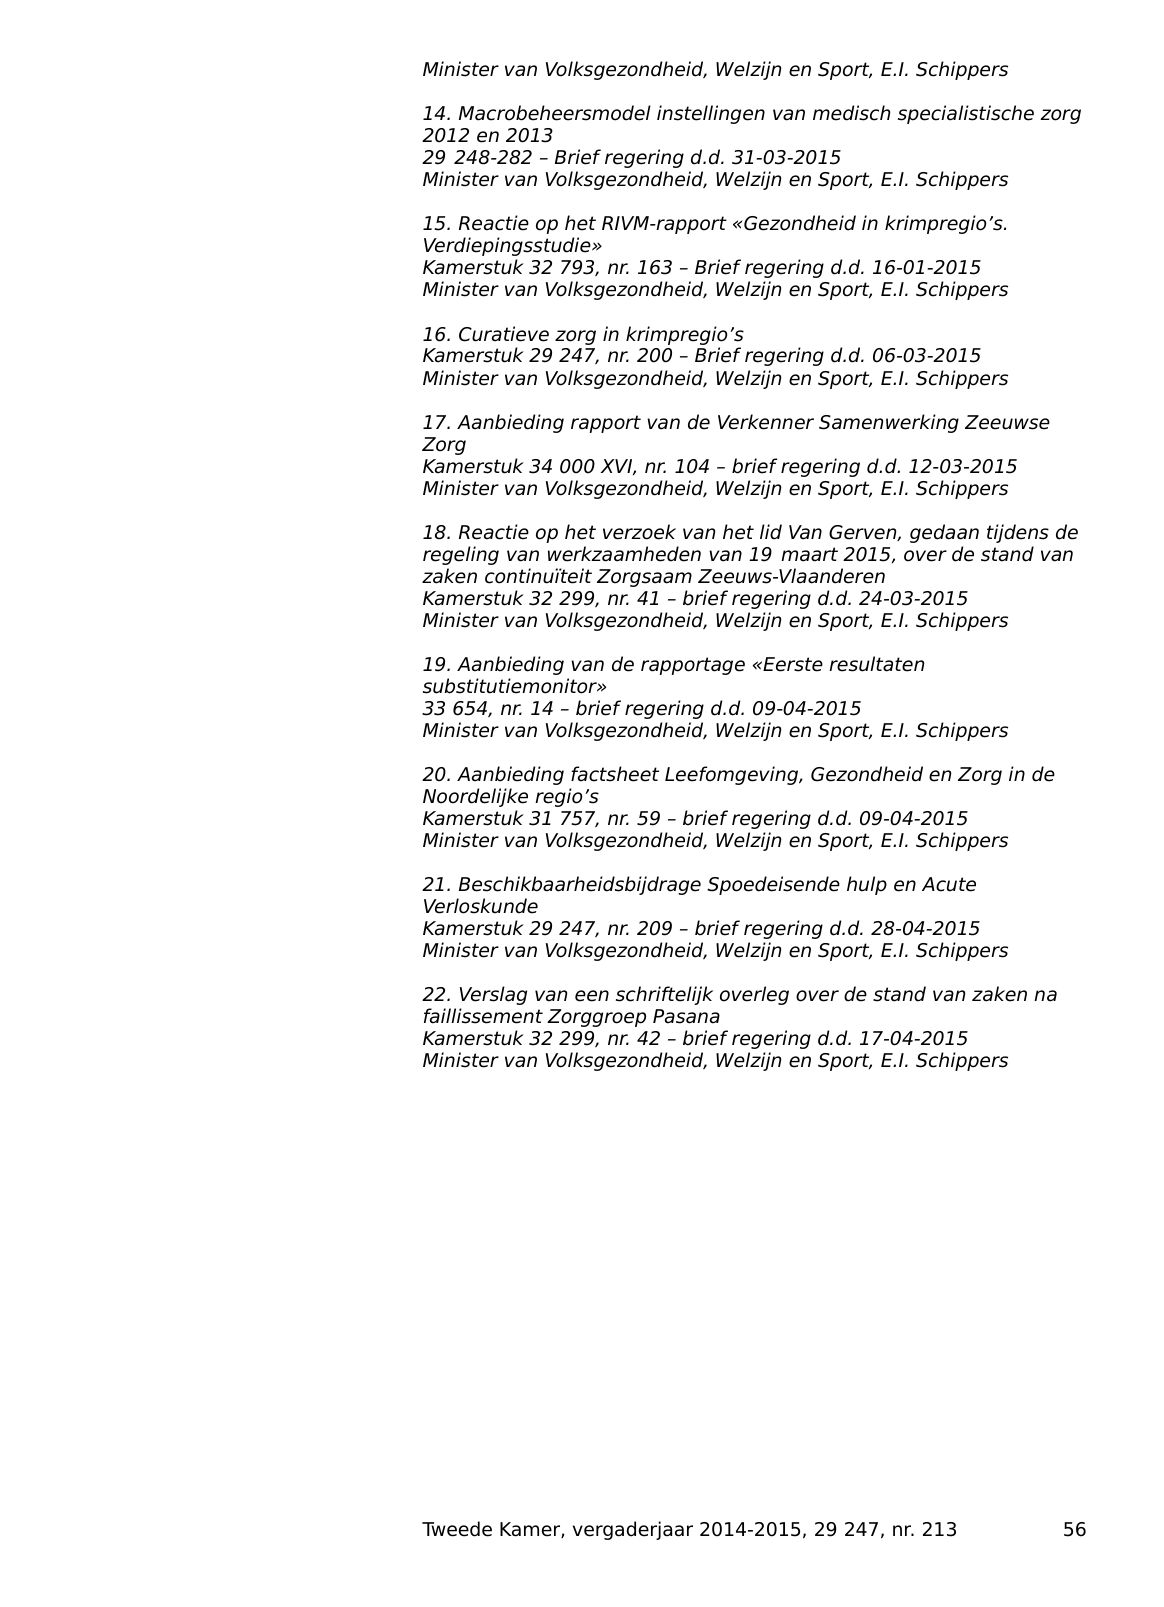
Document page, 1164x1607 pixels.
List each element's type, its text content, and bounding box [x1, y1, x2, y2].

text Minister van Volksgezondheid, Welzijn en Sport, E.I. Schippers [422, 367, 1087, 389]
text 15. Reactie op het RIVM-rapport «Gezondheid in krimpregio’s. Verdiepingsstudie» [422, 213, 1087, 257]
text Kamerstuk 32 299, nr. 42 – brief regering d.d. 17-04-2015 [422, 1028, 1087, 1050]
text Minister van Volksgezondheid, Welzijn en Sport, E.I. Schippers [422, 169, 1087, 191]
text 20. Aanbieding factsheet Leefomgeving, Gezondheid en Zorg in de Noordelijke regio’s [422, 764, 1087, 808]
text Minister van Volksgezondheid, Welzijn en Sport, E.I. Schippers [422, 59, 1087, 81]
text Kamerstuk 34 000 XVI, nr. 104 – brief regering d.d. 12-03-2015 [422, 456, 1087, 477]
text Kamerstuk 29 247, nr. 200 – Brief regering d.d. 06-03-2015 [422, 345, 1087, 367]
text 19. Aanbieding van de rapportage «Eerste resultaten substitutiemonitor» [422, 654, 1087, 698]
text Kamerstuk 32 793, nr. 163 – Brief regering d.d. 16-01-2015 [422, 257, 1087, 279]
text 14. Macrobeheersmodel instellingen van medisch specialistische zorg 2012 en 2013 [422, 103, 1087, 147]
text Minister van Volksgezondheid, Welzijn en Sport, E.I. Schippers [422, 609, 1087, 632]
text 33 654, nr. 14 – brief regering d.d. 09-04-2015 [422, 698, 1087, 720]
text 21. Beschikbaarheidsbijdrage Spoedeisende hulp en Acute Verloskunde [422, 874, 1087, 918]
text 29 248-282 – Brief regering d.d. 31-03-2015 [422, 147, 1087, 169]
text Minister van Volksgezondheid, Welzijn en Sport, E.I. Schippers [422, 477, 1087, 499]
text 17. Aanbieding rapport van de Verkenner Samenwerking Zeeuwse Zorg [422, 412, 1087, 456]
text 16. Curatieve zorg in krimpregio’s [422, 323, 1087, 345]
text 18. Reactie op het verzoek van het lid Van Gerven, gedaan tijdens de regeling van werkzaamheden van 19 maart 2015, over de stand van zaken continuïteit Zorgsaam Zeeuws-Vlaanderen [422, 522, 1087, 588]
text Minister van Volksgezondheid, Welzijn en Sport, E.I. Schippers [422, 1050, 1087, 1072]
text Minister van Volksgezondheid, Welzijn en Sport, E.I. Schippers [422, 940, 1087, 962]
text Kamerstuk 31 757, nr. 59 – brief regering d.d. 09-04-2015 [422, 808, 1087, 830]
text Minister van Volksgezondheid, Welzijn en Sport, E.I. Schippers [422, 830, 1087, 852]
text 22. Verslag van een schriftelijk overleg over de stand van zaken na faillissement Zorggroep Pasana [422, 984, 1087, 1028]
text Kamerstuk 29 247, nr. 209 – brief regering d.d. 28-04-2015 [422, 918, 1087, 940]
text Minister van Volksgezondheid, Welzijn en Sport, E.I. Schippers [422, 720, 1087, 742]
text Kamerstuk 32 299, nr. 41 – brief regering d.d. 24-03-2015 [422, 588, 1087, 609]
text Minister van Volksgezondheid, Welzijn en Sport, E.I. Schippers [422, 279, 1087, 301]
